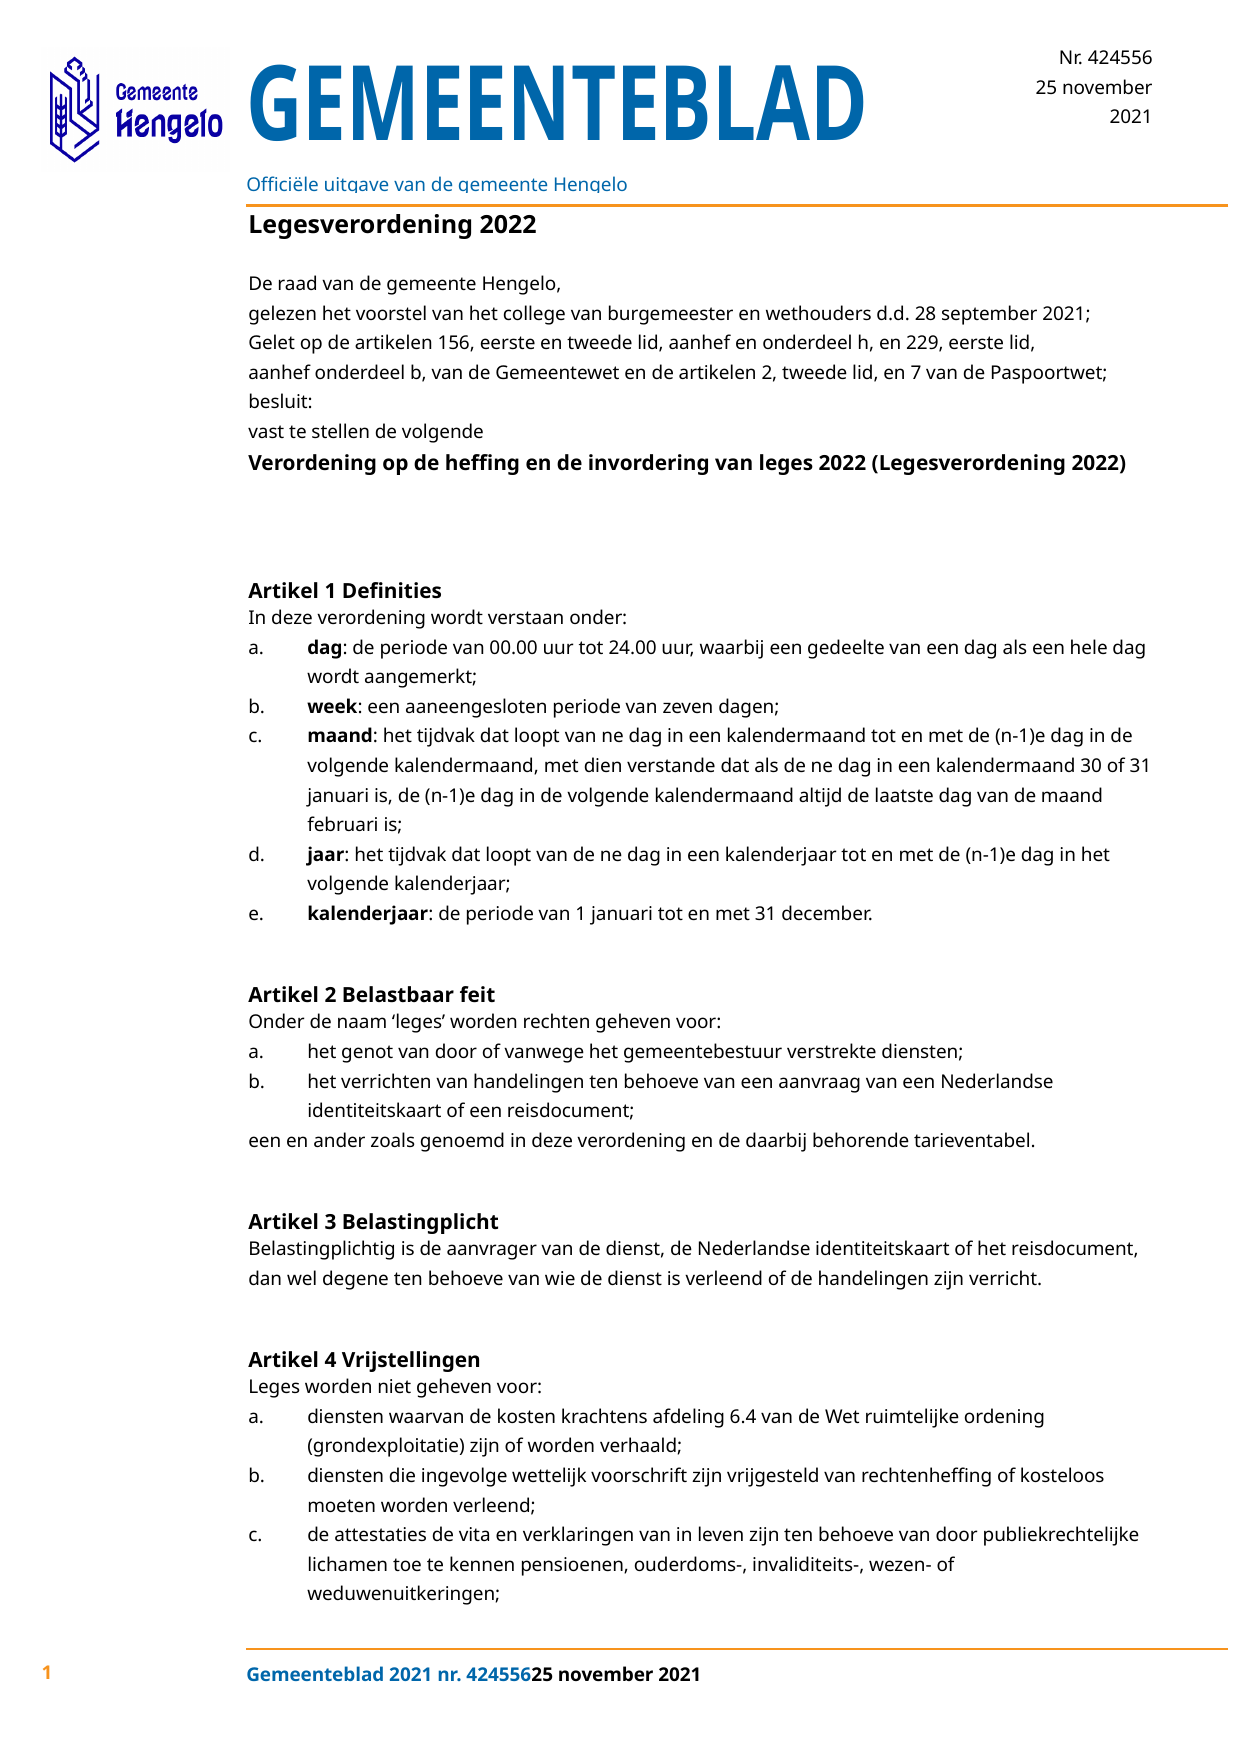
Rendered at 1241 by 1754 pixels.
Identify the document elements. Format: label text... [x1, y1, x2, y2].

list het verrichten van handelingen ten behoeve van een aanvraag van een Nederlandse identiteitskaart of een reisdocument; [248, 1068, 1152, 1123]
text gelezen het voorstel van het college van burgemeester en wethouders d.d. 28 september 2021; [248, 300, 1152, 326]
text besluit: [248, 389, 1152, 414]
text Onder de naam ‘leges’ worden rechten geheven voor: [248, 1009, 1152, 1034]
list maand: het tijdvak dat loopt van ne dag in een kalendermaand tot en met de (n-1)e dag in de volgende kalendermaand, met dien verstande dat als de ne dag in een kalendermaand 30 of 31 januari is, de (n-1)e dag in de volgende kalendermaand altijd de laatste dag van de maand februari is; [248, 723, 1152, 837]
text vast te stellen de volgende [248, 418, 1152, 444]
list het genot van door of vanwege het gemeentebestuur verstrekte diensten; [248, 1038, 1152, 1064]
list week: een aaneengesloten periode van zeven dagen; [248, 693, 1152, 719]
text De raad van de gemeente Hengelo, [248, 270, 1152, 296]
text Gelet op de artikelen 156, eerste en tweede lid, aanhef en onderdeel h, en 229, eerste lid, [248, 329, 1152, 355]
list diensten die ingevolge wettelijk voorschrift zijn vrijgesteld van rechtenheffing of kosteloos moeten worden verleend; [248, 1462, 1152, 1517]
list de attestaties de vita en verklaringen van in leven zijn ten behoeve van door publiekrechtelijke lichamen toe te kennen pensioenen, ouderdoms-, invaliditeits-, wezen- of weduwenuitkeringen; [248, 1521, 1152, 1606]
text Leges worden niet geheven voor: [248, 1373, 1152, 1399]
text een en ander zoals genoemd in deze verordening en de daarbij behorende tarieventabel. [248, 1127, 1152, 1153]
text Artikel 3 Belastingplicht [248, 1207, 1152, 1235]
list jaar: het tijdvak dat loopt van de ne dag in een kalenderjaar tot en met de (n-1)e dag in het volgende kalenderjaar; [248, 841, 1152, 896]
text aanhef onderdeel b, van de Gemeentewet en de artikelen 2, tweede lid, en 7 van de Paspoortwet; [248, 359, 1152, 385]
text Verordening op de heffing en de invordering van leges 2022 (Legesverordening 2022) [248, 448, 1152, 476]
text Artikel 1 Definities [248, 576, 1152, 604]
text In deze verordening wordt verstaan onder: [248, 604, 1152, 630]
text Artikel 4 Vrijstellingen [248, 1345, 1152, 1373]
text Legesverordening 2022 [248, 207, 1152, 241]
text Belastingplichtig is de aanvrager van de dienst, de Nederlandse identiteitskaart of het reisdocument, dan wel degene ten behoeve van wie de dienst is verleend of de handelingen zijn verricht. [248, 1235, 1152, 1291]
text Artikel 2 Belastbaar feit [248, 980, 1152, 1009]
list dag: de periode van 00.00 uur tot 24.00 uur, waarbij een gedeelte van een dag als een hele dag wordt aangemerkt; [248, 634, 1152, 689]
list diensten waarvan de kosten krachtens afdeling 6.4 van de Wet ruimtelijke ordening (grondexploitatie) zijn of worden verhaald; [248, 1403, 1152, 1458]
picture [41, 47, 231, 172]
list kalenderjaar: de periode van 1 januari tot en met 31 december. [248, 900, 1152, 926]
